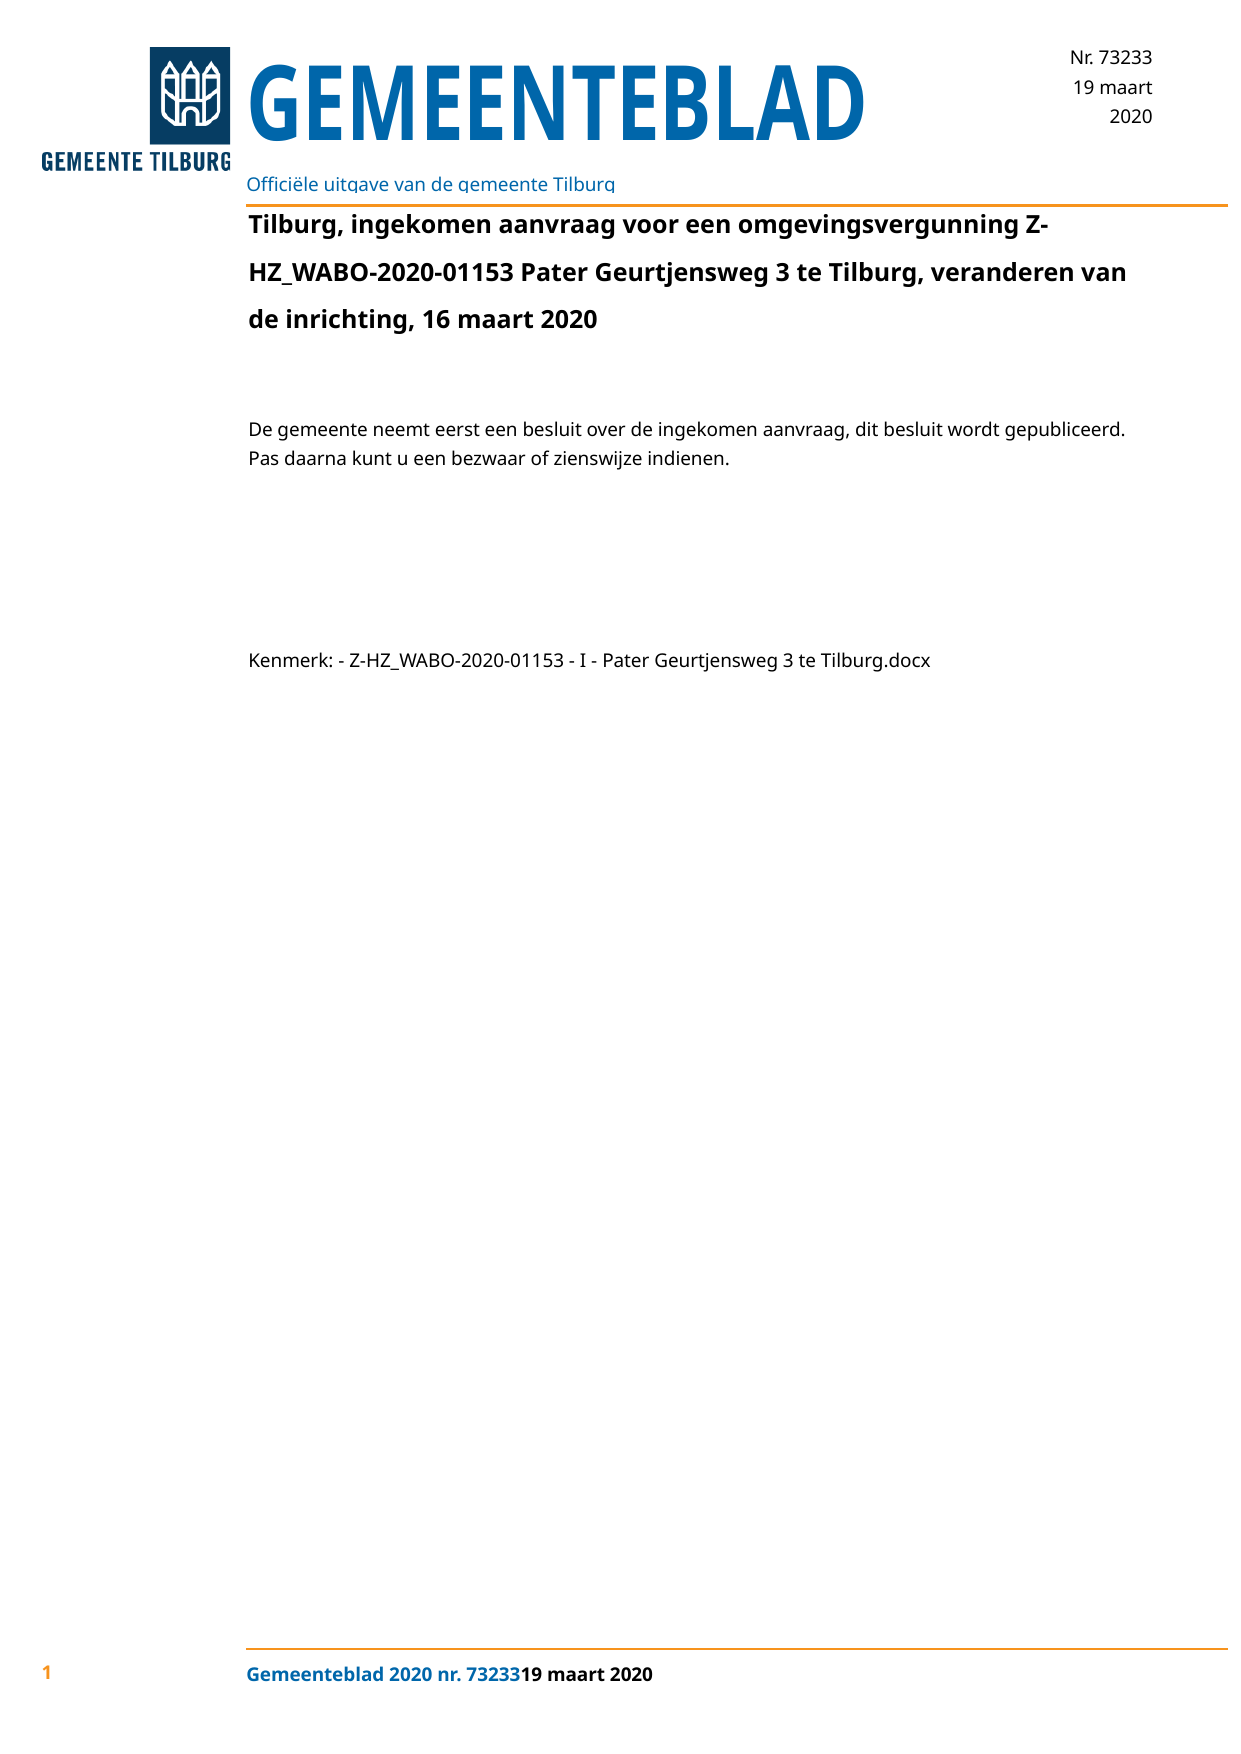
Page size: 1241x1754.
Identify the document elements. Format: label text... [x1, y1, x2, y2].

text Kenmerk: - Z-HZ_WABO-2020-01153 - I - Pater Geurtjensweg 3 te Tilburg.docx [248, 647, 1152, 673]
picture [41, 47, 231, 172]
text Tilburg, ingekomen aanvraag voor een omgevingsvergunning Z-HZ_WABO-2020-01153 Pater Geurtjensweg 3 te Tilburg, veranderen van de inrichting, 16 maart 2020 [248, 207, 1152, 336]
text De gemeente neemt eerst een besluit over de ingekomen aanvraag, dit besluit wordt gepubliceerd. Pas daarna kunt u een bezwaar of zienswijze indienen. [248, 416, 1152, 471]
